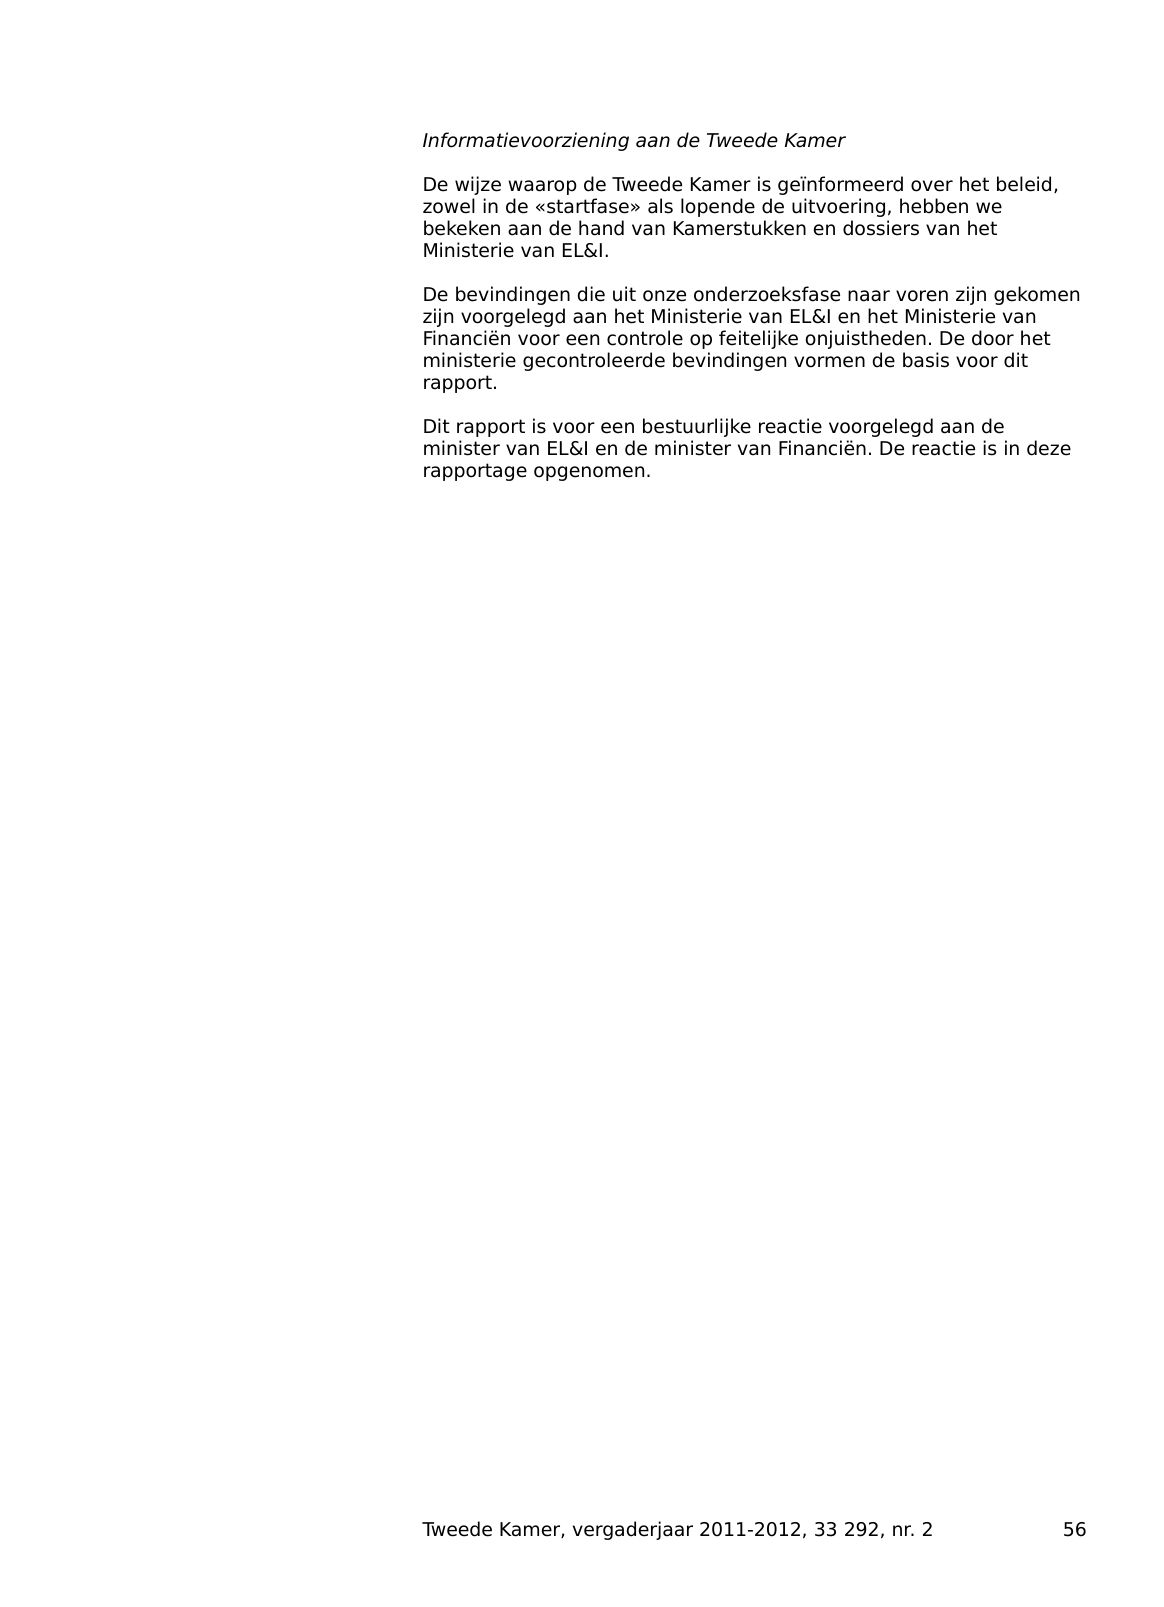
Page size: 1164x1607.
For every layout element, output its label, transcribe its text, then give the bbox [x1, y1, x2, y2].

text De bevindingen die uit onze onderzoeksfase naar voren zijn gekomen zijn voorgelegd aan het Ministerie van EL&I en het Ministerie van Financiën voor een controle op feitelijke onjuistheden. De door het ministerie gecontroleerde bevindingen vormen de basis voor dit rapport. [422, 284, 1087, 394]
subtitle Informatievoorziening aan de Tweede Kamer [422, 130, 1087, 152]
text De wijze waarop de Tweede Kamer is geïnformeerd over het beleid, zowel in de «startfase» als lopende de uitvoering, hebben we bekeken aan de hand van Kamerstukken en dossiers van het Ministerie van EL&I. [422, 174, 1087, 262]
text Dit rapport is voor een bestuurlijke reactie voorgelegd aan de minister van EL&I en de minister van Financiën. De reactie is in deze rapportage opgenomen. [422, 416, 1087, 482]
